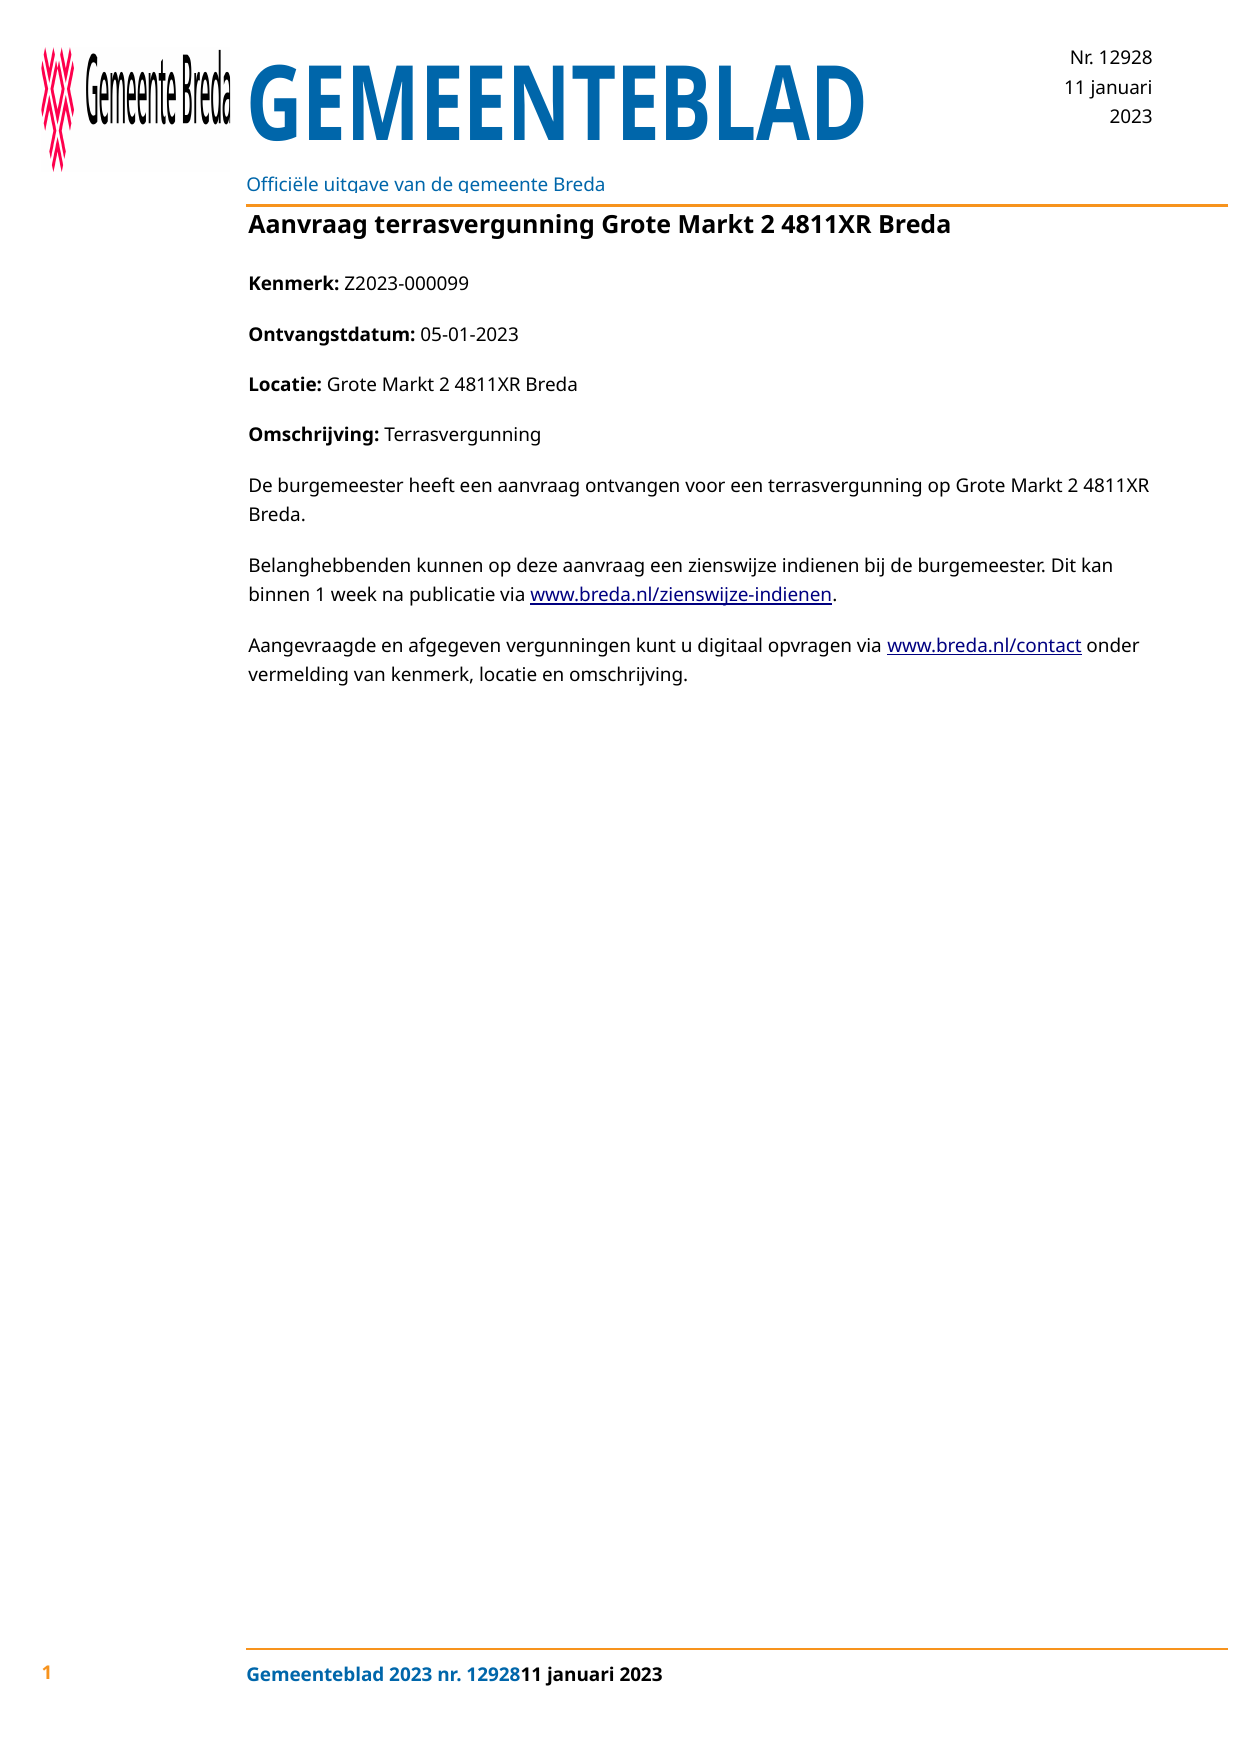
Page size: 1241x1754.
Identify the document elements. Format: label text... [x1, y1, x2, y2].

text Aanvraag terrasvergunning Grote Markt 2 4811XR Breda [248, 207, 1152, 241]
text Belanghebbenden kunnen op deze aanvraag een zienswijze indienen bij de burgemeester. Dit kan binnen 1 week na publicatie via www.breda.nl/zienswijze-indienen. [248, 552, 1152, 607]
picture [41, 47, 231, 172]
text De burgemeester heeft een aanvraag ontvangen voor een terrasvergunning op Grote Markt 2 4811XR Breda. [248, 472, 1152, 527]
text Ontvangstdatum: 05-01-2023 [248, 321, 1152, 346]
text Kenmerk: Z2023-000099 [248, 270, 1152, 296]
text Omschrijving: Terrasvergunning [248, 422, 1152, 447]
text Aangevraagde en afgegeven vergunningen kunt u digitaal opvragen via www.breda.nl/contact onder vermelding van kenmerk, locatie en omschrijving. [248, 632, 1152, 687]
text Locatie: Grote Markt 2 4811XR Breda [248, 371, 1152, 397]
